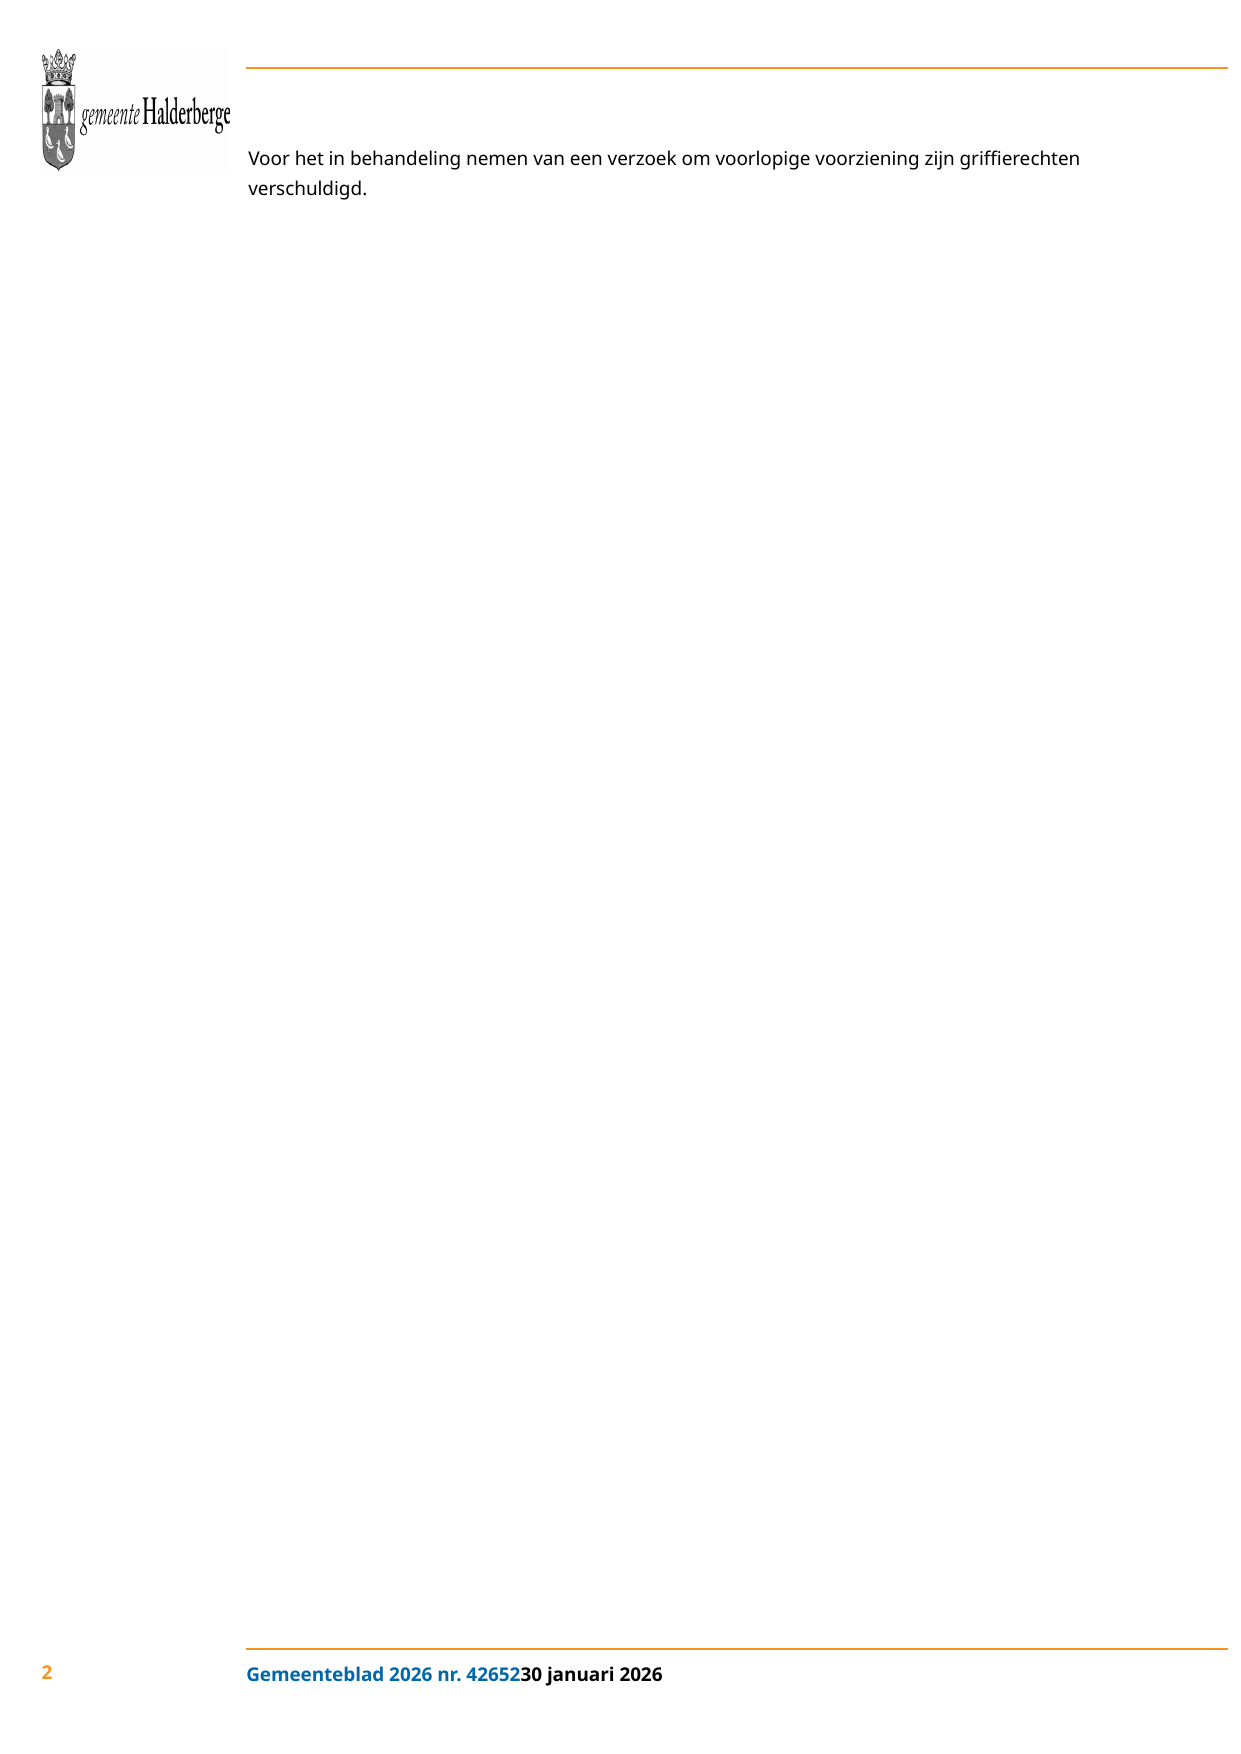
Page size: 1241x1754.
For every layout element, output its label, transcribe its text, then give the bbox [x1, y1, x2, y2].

text Voor het in behandeling nemen van een verzoek om voorlopige voorziening zijn griffierechten verschuldigd. [248, 145, 1152, 201]
picture [41, 47, 231, 172]
